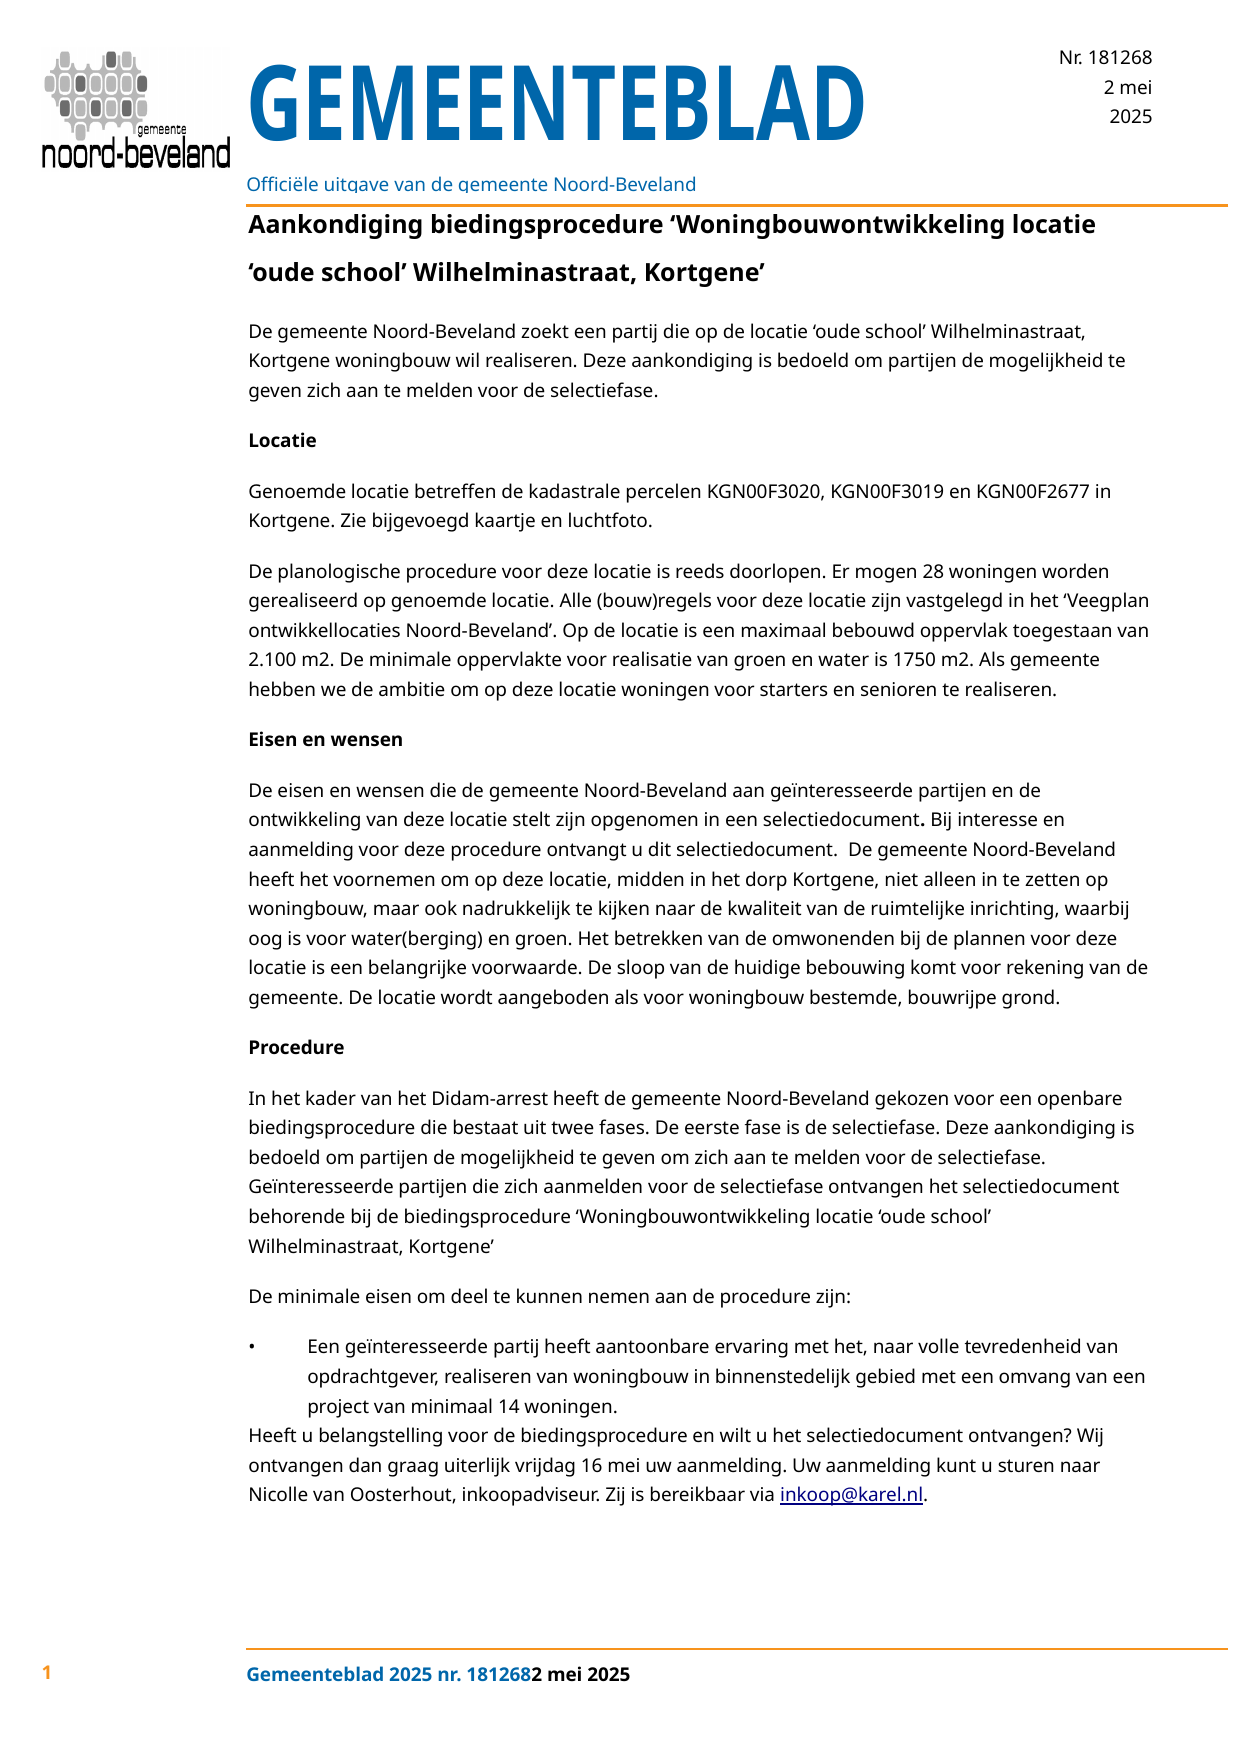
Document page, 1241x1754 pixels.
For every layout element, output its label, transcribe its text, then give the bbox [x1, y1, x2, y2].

picture [41, 47, 231, 172]
text In het kader van het Didam-arrest heeft de gemeente Noord-Beveland gekozen voor een openbare biedingsprocedure die bestaat uit twee fases. De eerste fase is de selectiefase. Deze aankondiging is bedoeld om partijen de mogelijkheid te geven om zich aan te melden voor de selectiefase. Geïnteresseerde partijen die zich aanmelden voor de selectiefase ontvangen het selectiedocument behorende bij de biedingsprocedure ‘Woningbouwontwikkeling locatie ‘oude school’ Wilhelminastraat, Kortgene’ [248, 1085, 1152, 1259]
text De planologische procedure voor deze locatie is reeds doorlopen. Er mogen 28 woningen worden gerealiseerd op genoemde locatie. Alle (bouw)regels voor deze locatie zijn vastgelegd in het ‘Veegplan ontwikkellocaties Noord-Beveland’. Op de locatie is een maximaal bebouwd oppervlak toegestaan van 2.100 m2. De minimale oppervlakte voor realisatie van groen en water is 1750 m2. Als gemeente hebben we de ambitie om op deze locatie woningen voor starters en senioren te realiseren. [248, 558, 1152, 702]
text Aankondiging biedingsprocedure ‘Woningbouwontwikkeling locatie ‘oude school’ Wilhelminastraat, Kortgene’ [248, 207, 1152, 288]
text Locatie [248, 427, 1152, 453]
text De minimale eisen om deel te kunnen nemen aan de procedure zijn: [248, 1283, 1152, 1309]
text Procedure [248, 1034, 1152, 1060]
text Genoemde locatie betreffen de kadastrale percelen KGN00F3020, KGN00F3019 en KGN00F2677 in Kortgene. Zie bijgevoegd kaartje en luchtfoto. [248, 478, 1152, 533]
text De eisen en wensen die de gemeente Noord-Beveland aan geïnteresseerde partijen en de ontwikkeling van deze locatie stelt zijn opgenomen in een selectiedocument. Bij interesse en aanmelding voor deze procedure ontvangt u dit selectiedocument. De gemeente Noord-Beveland heeft het voornemen om op deze locatie, midden in het dorp Kortgene, niet alleen in te zetten op woningbouw, maar ook nadrukkelijk te kijken naar de kwaliteit van de ruimtelijke inrichting, waarbij oog is voor water(berging) en groen. Het betrekken van de omwonenden bij de plannen voor deze locatie is een belangrijke voorwaarde. De sloop van de huidige bebouwing komt voor rekening van de gemeente. De locatie wordt aangeboden als voor woningbouw bestemde, bouwrijpe grond. [248, 777, 1152, 1010]
text Eisen en wensen [248, 727, 1152, 752]
list Een geïnteresseerde partij heeft aantoonbare ervaring met het, naar volle tevredenheid van opdrachtgever, realiseren van woningbouw in binnenstedelijk gebied met een omvang van een project van minimaal 14 woningen. [248, 1334, 1152, 1419]
text Heeft u belangstelling voor de biedingsprocedure en wilt u het selectiedocument ontvangen? Wij ontvangen dan graag uiterlijk vrijdag 16 mei uw aanmelding. Uw aanmelding kunt u sturen naar Nicolle van Oosterhout, inkoopadviseur. Zij is bereikbaar via inkoop@karel.nl. [248, 1422, 1152, 1507]
text De gemeente Noord-Beveland zoekt een partij die op de locatie ‘oude school’ Wilhelminastraat, Kortgene woningbouw wil realiseren. Deze aankondiging is bedoeld om partijen de mogelijkheid te geven zich aan te melden voor de selectiefase. [248, 318, 1152, 403]
